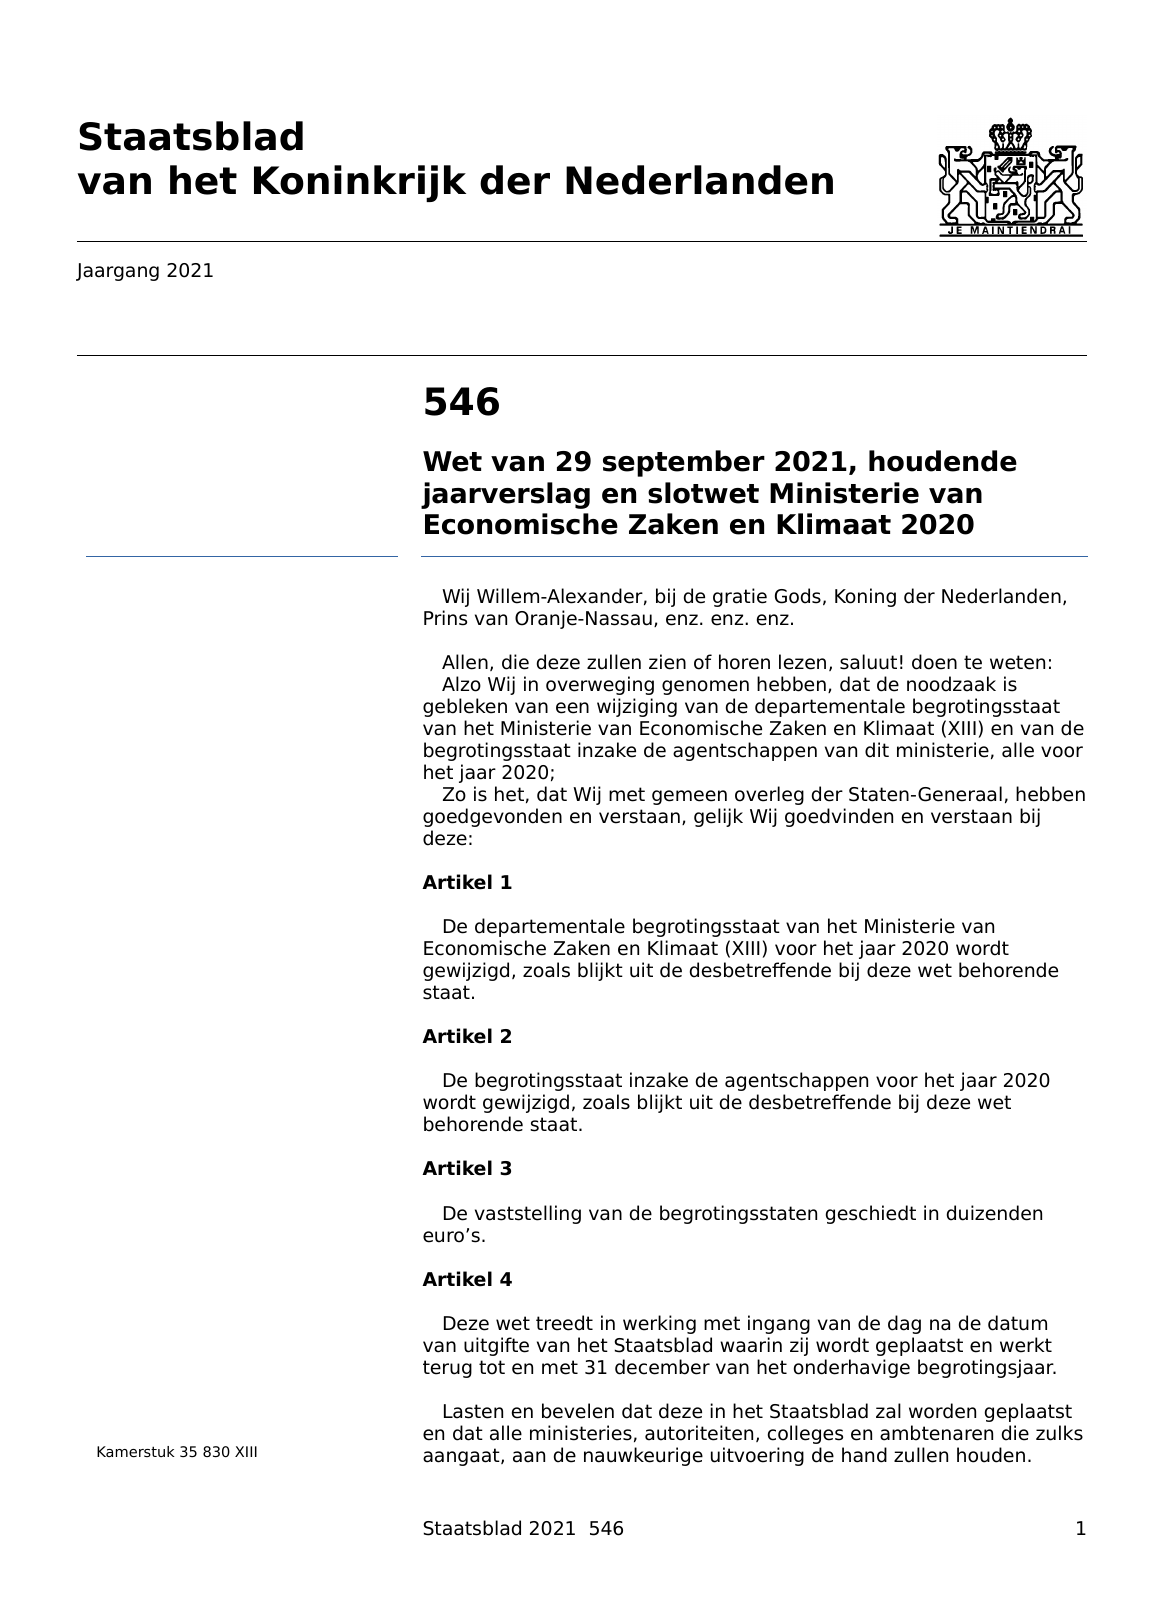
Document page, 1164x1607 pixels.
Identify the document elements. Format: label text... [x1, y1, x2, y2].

table_header Staatsblad van het Koninkrijk der Nederlanden [77, 100, 886, 241]
text Kamerstuk 35 830 XIII [77, 1444, 396, 1461]
text De departementale begrotingsstaat van het Ministerie van Economische Zaken en Klimaat (XIII) voor het jaar 2020 wordt gewijzigd, zoals blijkt uit de desbetreffende bij deze wet behorende staat. [422, 916, 1087, 1004]
text Zo is het, dat Wij met gemeen overleg der Staten-Generaal, hebben goedgevonden en verstaan, gelijk Wij goedvinden en verstaan bij deze: [422, 784, 1087, 849]
text Alzo Wij in overweging genomen hebben, dat de noodzaak is gebleken van een wijziging van de departementale begrotingsstaat van het Ministerie van Economische Zaken en Klimaat (XIII) en van de begrotingsstaat inzake de agentschappen van dit ministerie, alle voor het jaar 2020; [422, 674, 1087, 784]
text De vaststelling van de begrotingsstaten geschiedt in duizenden euro’s. [422, 1202, 1087, 1246]
table_cell Jaargang 2021 [77, 242, 1087, 355]
text Wet van 29 september 2021, houdende jaarverslag en slotwet Ministerie van Economische Zaken en Klimaat 2020 [422, 447, 1087, 541]
subtitle Artikel 3 [422, 1158, 1087, 1180]
text Deze wet treedt in werking met ingang van de dag na de datum van uitgifte van het Staatsblad waarin zij wordt geplaatst en werkt terug tot en met 31 december van het onderhavige begrotingsjaar. [422, 1313, 1087, 1379]
subtitle Artikel 2 [422, 1026, 1087, 1048]
table_header [886, 100, 1087, 241]
picture [936, 115, 1087, 240]
subtitle 546 [422, 381, 1087, 424]
text Wij Willem-Alexander, bij de gratie Gods, Koning der Nederlanden, Prins van Oranje-Nassau, enz. enz. enz. [422, 586, 1087, 629]
subtitle Artikel 4 [422, 1269, 1087, 1291]
subtitle Artikel 1 [422, 872, 1087, 894]
text Lasten en bevelen dat deze in het Staatsblad zal worden geplaatst en dat alle ministeries, autoriteiten, colleges en ambtenaren die zulks aangaat, aan de nauwkeurige uitvoering de hand zullen houden. [422, 1401, 1087, 1467]
text De begrotingsstaat inzake de agentschappen voor het jaar 2020 wordt gewijzigd, zoals blijkt uit de desbetreffende bij deze wet behorende staat. [422, 1070, 1087, 1136]
text Allen, die deze zullen zien of horen lezen, saluut! doen te weten: [422, 652, 1087, 674]
